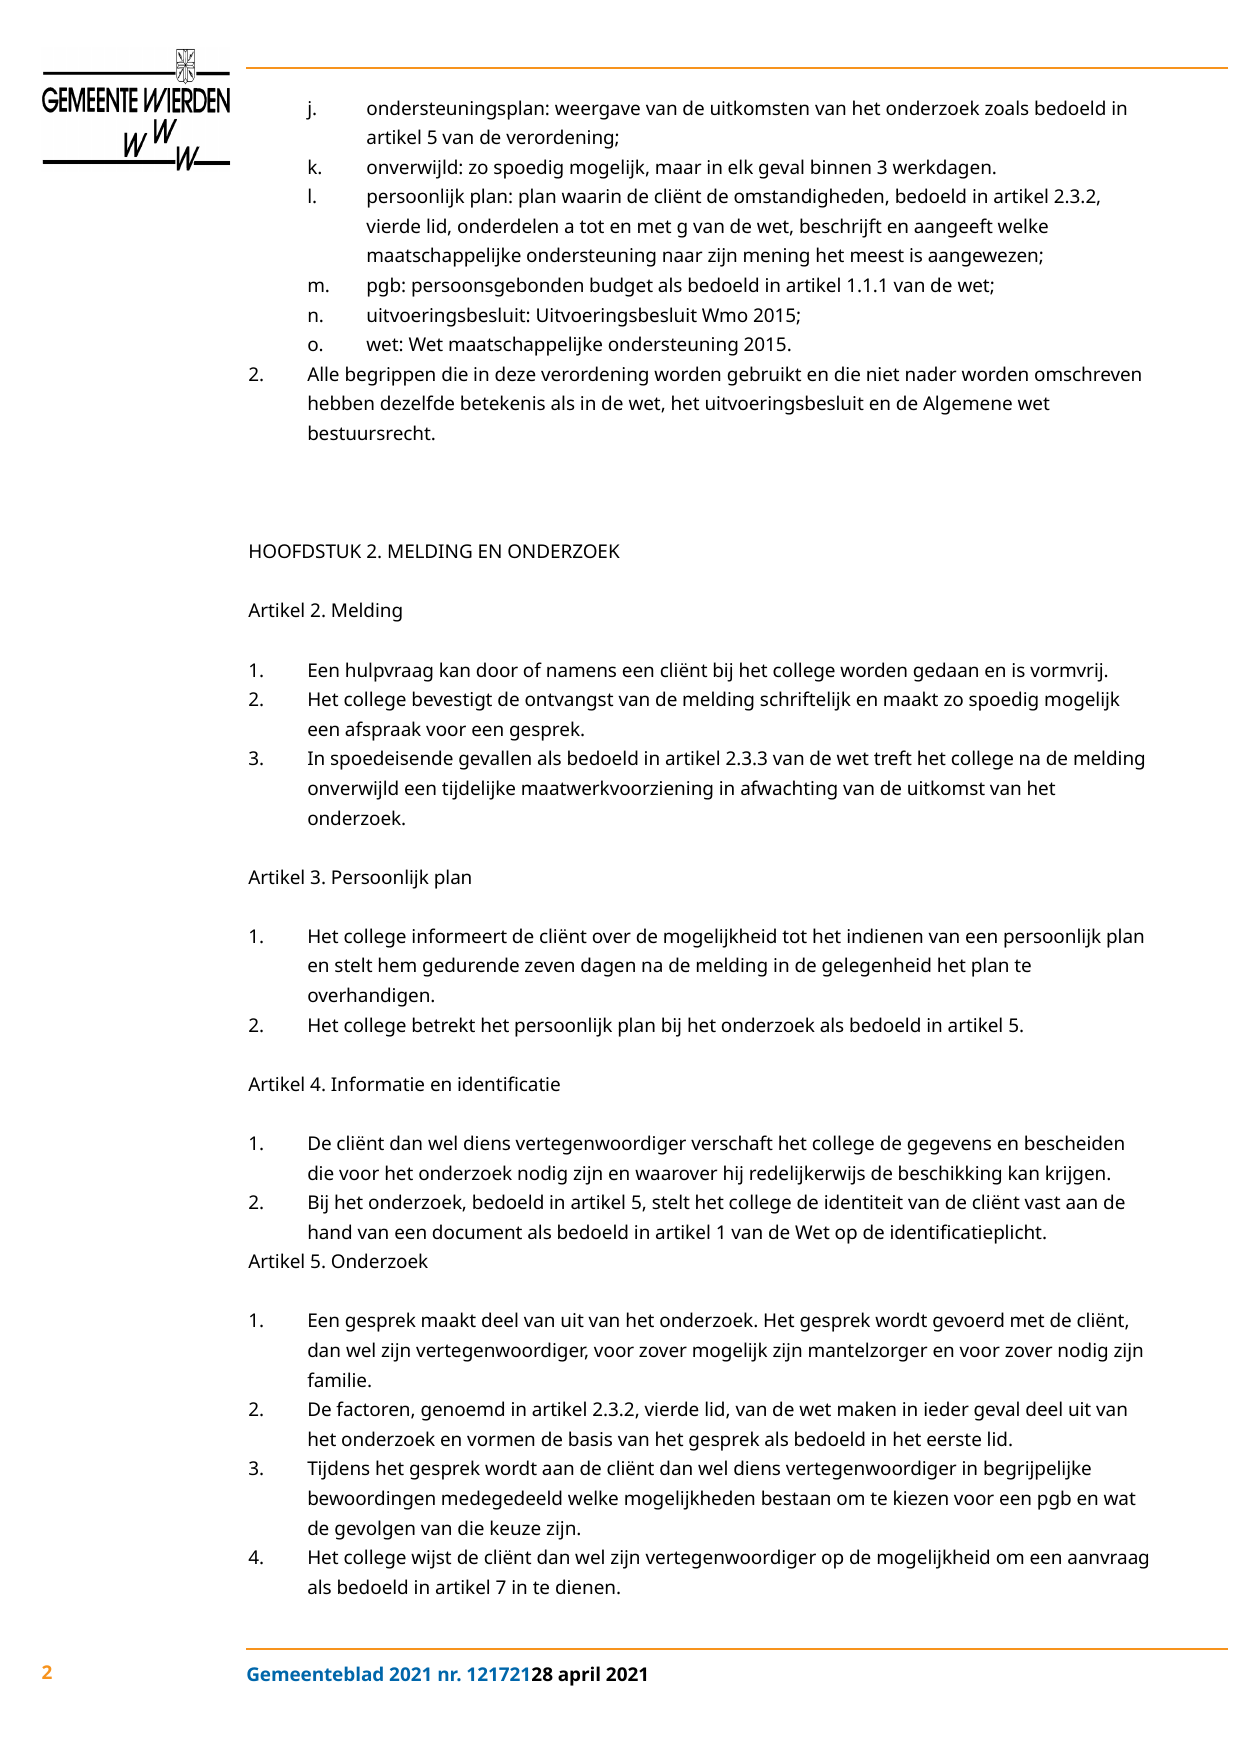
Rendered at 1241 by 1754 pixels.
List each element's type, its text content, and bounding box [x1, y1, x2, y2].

list pgb: persoonsgebonden budget als bedoeld in artikel 1.1.1 van de wet; [307, 272, 1152, 298]
list uitvoeringsbesluit: Uitvoeringsbesluit Wmo 2015; [307, 302, 1152, 328]
list De cliënt dan wel diens vertegenwoordiger verschaft het college de gegevens en bescheiden die voor het onderzoek nodig zijn en waarover hij redelijkerwijs de beschikking kan krijgen. [248, 1130, 1152, 1186]
text Artikel 5. Onderzoek [248, 1248, 1152, 1274]
list Een hulpvraag kan door of namens een cliënt bij het college worden gedaan en is vormvrij. [248, 657, 1152, 683]
picture [41, 47, 231, 172]
list Het college informeert de cliënt over de mogelijkheid tot het indienen van een persoonlijk plan en stelt hem gedurende zeven dagen na de melding in de gelegenheid het plan te overhandigen. [248, 923, 1152, 1008]
list Tijdens het gesprek wordt aan de cliënt dan wel diens vertegenwoordiger in begrijpelijke bewoordingen medegedeeld welke mogelijkheden bestaan om te kiezen voor een pgb en wat de gevolgen van die keuze zijn. [248, 1456, 1152, 1541]
list Bij het onderzoek, bedoeld in artikel 5, stelt het college de identiteit van de cliënt vast aan de hand van een document als bedoeld in artikel 1 van de Wet op de identificatieplicht. [248, 1189, 1152, 1245]
list Het college bevestigt de ontvangst van de melding schriftelijk en maakt zo spoedig mogelijk een afspraak voor een gesprek. [248, 686, 1152, 742]
list Het college betrekt het persoonlijk plan bij het onderzoek als bedoeld in artikel 5. [248, 1012, 1152, 1038]
list wet: Wet maatschappelijke ondersteuning 2015. [307, 331, 1152, 357]
list De factoren, genoemd in artikel 2.3.2, vierde lid, van de wet maken in ieder geval deel uit van het onderzoek en vormen de basis van het gesprek als bedoeld in het eerste lid. [248, 1396, 1152, 1452]
text Artikel 2. Melding [248, 598, 1152, 623]
text Artikel 4. Informatie en identificatie [248, 1071, 1152, 1097]
text HOOFDSTUK 2. MELDING EN ONDERZOEK [248, 538, 1152, 564]
list In spoedeisende gevallen als bedoeld in artikel 2.3.3 van de wet treft het college na de melding onverwijld een tijdelijke maatwerkvoorziening in afwachting van de uitkomst van het onderzoek. [248, 746, 1152, 831]
list Alle begrippen die in deze verordening worden gebruikt en die niet nader worden omschreven hebben dezelfde betekenis als in de wet, het uitvoeringsbesluit en de Algemene wet bestuursrecht. [248, 361, 1152, 446]
list onverwijld: zo spoedig mogelijk, maar in elk geval binnen 3 werkdagen. [307, 154, 1152, 180]
text Artikel 3. Persoonlijk plan [248, 864, 1152, 890]
list persoonlijk plan: plan waarin de cliënt de omstandigheden, bedoeld in artikel 2.3.2, vierde lid, onderdelen a tot en met g van de wet, beschrijft en aangeeft welke maatschappelijke ondersteuning naar zijn mening het meest is aangewezen; [307, 183, 1152, 268]
list Een gesprek maakt deel van uit van het onderzoek. Het gesprek wordt gevoerd met de cliënt, dan wel zijn vertegenwoordiger, voor zover mogelijk zijn mantelzorger en voor zover nodig zijn familie. [248, 1308, 1152, 1393]
list Het college wijst de cliënt dan wel zijn vertegenwoordiger op de mogelijkheid om een aanvraag als bedoeld in artikel 7 in te dienen. [248, 1544, 1152, 1600]
list ondersteuningsplan: weergave van de uitkomsten van het onderzoek zoals bedoeld in artikel 5 van de verordening; [307, 95, 1152, 150]
